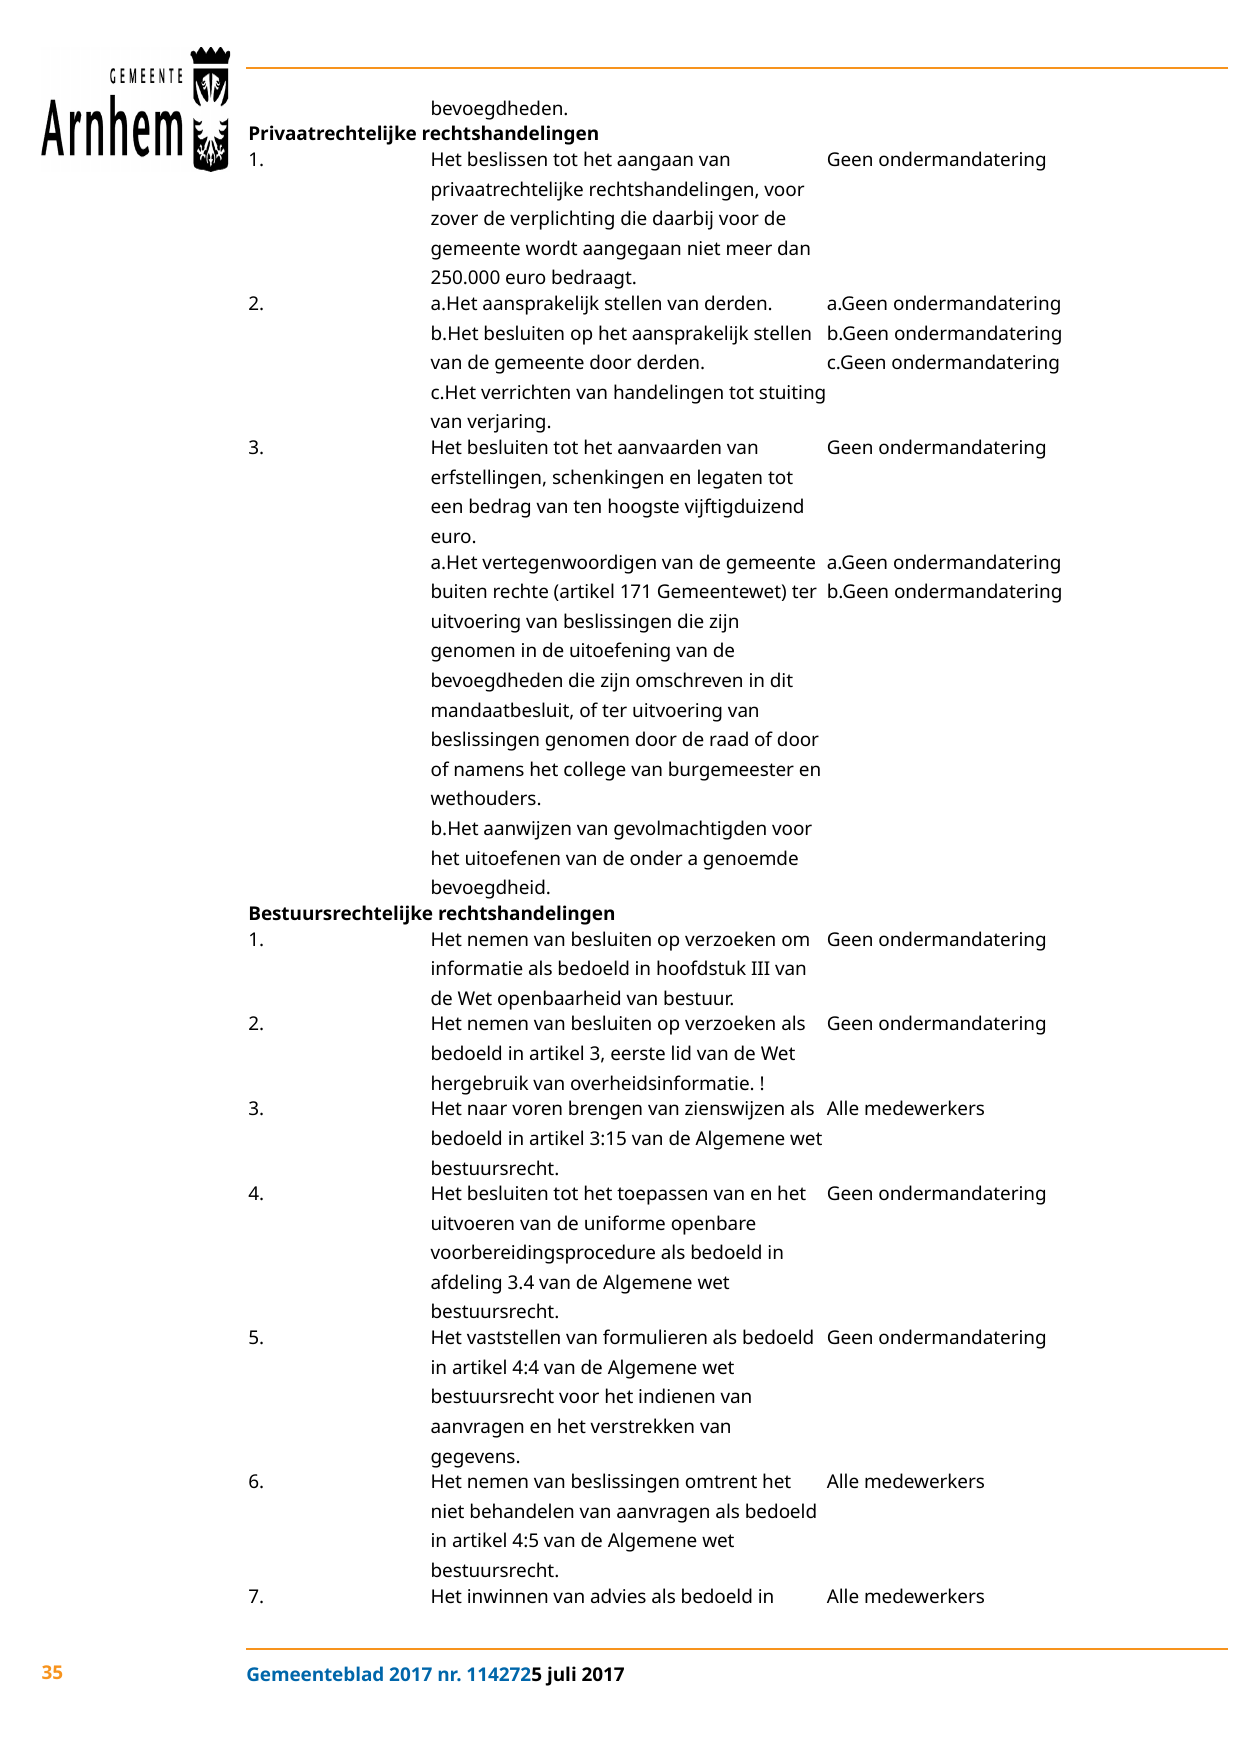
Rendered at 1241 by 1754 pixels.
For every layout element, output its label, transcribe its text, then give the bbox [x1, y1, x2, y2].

table_cell 1. [248, 146, 430, 290]
table_cell Het nemen van besluiten op verzoeken als bedoeld in artikel 3, eerste lid van de Wet hergebruik van overheidsinformatie. ! [430, 1011, 827, 1096]
table_cell Het vaststellen van formulieren als bedoeld in artikel 4:4 van de Algemene wet bestuursrecht voor het indienen van aanvragen en het verstrekken van gegevens. [430, 1325, 827, 1468]
table_cell Het nemen van beslissingen omtrent het niet behandelen van aanvragen als bedoeld in artikel 4:5 van de Algemene wet bestuursrecht. [430, 1469, 827, 1583]
table_cell [827, 95, 1152, 121]
table_cell 1. [248, 926, 430, 1011]
table_cell Alle medewerkers [827, 1469, 1152, 1583]
table_cell 2. [248, 290, 430, 434]
table_cell a.Geen ondermandatering b.Geen ondermandatering [827, 549, 1152, 900]
table_cell a.Geen ondermandatering b.Geen ondermandatering c.Geen ondermandatering [827, 290, 1152, 434]
table_cell Het besluiten tot het toepassen van en het uitvoeren van de uniforme openbare voorbereidingsprocedure als bedoeld in afdeling 3.4 van de Algemene wet bestuursrecht. [430, 1180, 827, 1324]
table_cell Het inwinnen van advies als bedoeld in [430, 1583, 827, 1609]
table_cell [248, 549, 430, 900]
table_cell 3. [248, 1096, 430, 1180]
picture [41, 47, 231, 172]
table_cell Het naar voren brengen van zienswijzen als bedoeld in artikel 3:15 van de Algemene wet bestuursrecht. [430, 1096, 827, 1180]
table_cell Geen ondermandatering [827, 1325, 1152, 1468]
table_cell Geen ondermandatering [827, 434, 1152, 549]
table_cell 2. [248, 1011, 430, 1096]
table_cell [248, 95, 430, 121]
table_cell Geen ondermandatering [827, 1180, 1152, 1324]
table_cell 6. [248, 1469, 430, 1583]
table_cell Alle medewerkers [827, 1096, 1152, 1180]
table_cell Geen ondermandatering [827, 926, 1152, 1011]
table_cell 7. [248, 1583, 430, 1609]
table_cell Geen ondermandatering [827, 1011, 1152, 1096]
table_cell 4. [248, 1180, 430, 1324]
table_cell 3. [248, 434, 430, 549]
table_cell bevoegdheden. [430, 95, 827, 121]
table_cell Het beslissen tot het aangaan van privaatrechtelijke rechtshandelingen, voor zover de verplichting die daarbij voor de gemeente wordt aangegaan niet meer dan 250.000 euro bedraagt. [430, 146, 827, 290]
table_cell a.Het vertegenwoordigen van de gemeente buiten rechte (artikel 171 Gemeentewet) ter uitvoering van beslissingen die zijn genomen in de uitoefening van de bevoegdheden die zijn omschreven in dit mandaatbesluit, of ter uitvoering van beslissingen genomen door de raad of door of namens het college van burgemeester en wethouders. b.Het aanwijzen van gevolmachtigden voor het uitoefenen van de onder a genoemde bevoegdheid. [430, 549, 827, 900]
table_cell Privaatrechtelijke rechtshandelingen [248, 121, 1152, 146]
table_cell a.Het aansprakelijk stellen van derden. b.Het besluiten op het aansprakelijk stellen van de gemeente door derden. c.Het verrichten van handelingen tot stuiting van verjaring. [430, 290, 827, 434]
table_cell Het besluiten tot het aanvaarden van erfstellingen, schenkingen en legaten tot een bedrag van ten hoogste vijftigduizend euro. [430, 434, 827, 549]
table_cell Geen ondermandatering [827, 146, 1152, 290]
table_cell 5. [248, 1325, 430, 1468]
table_cell Alle medewerkers [827, 1583, 1152, 1609]
table_cell Bestuursrechtelijke rechtshandelingen [248, 900, 1152, 926]
table_cell Het nemen van besluiten op verzoeken om informatie als bedoeld in hoofdstuk III van de Wet openbaarheid van bestuur. [430, 926, 827, 1011]
